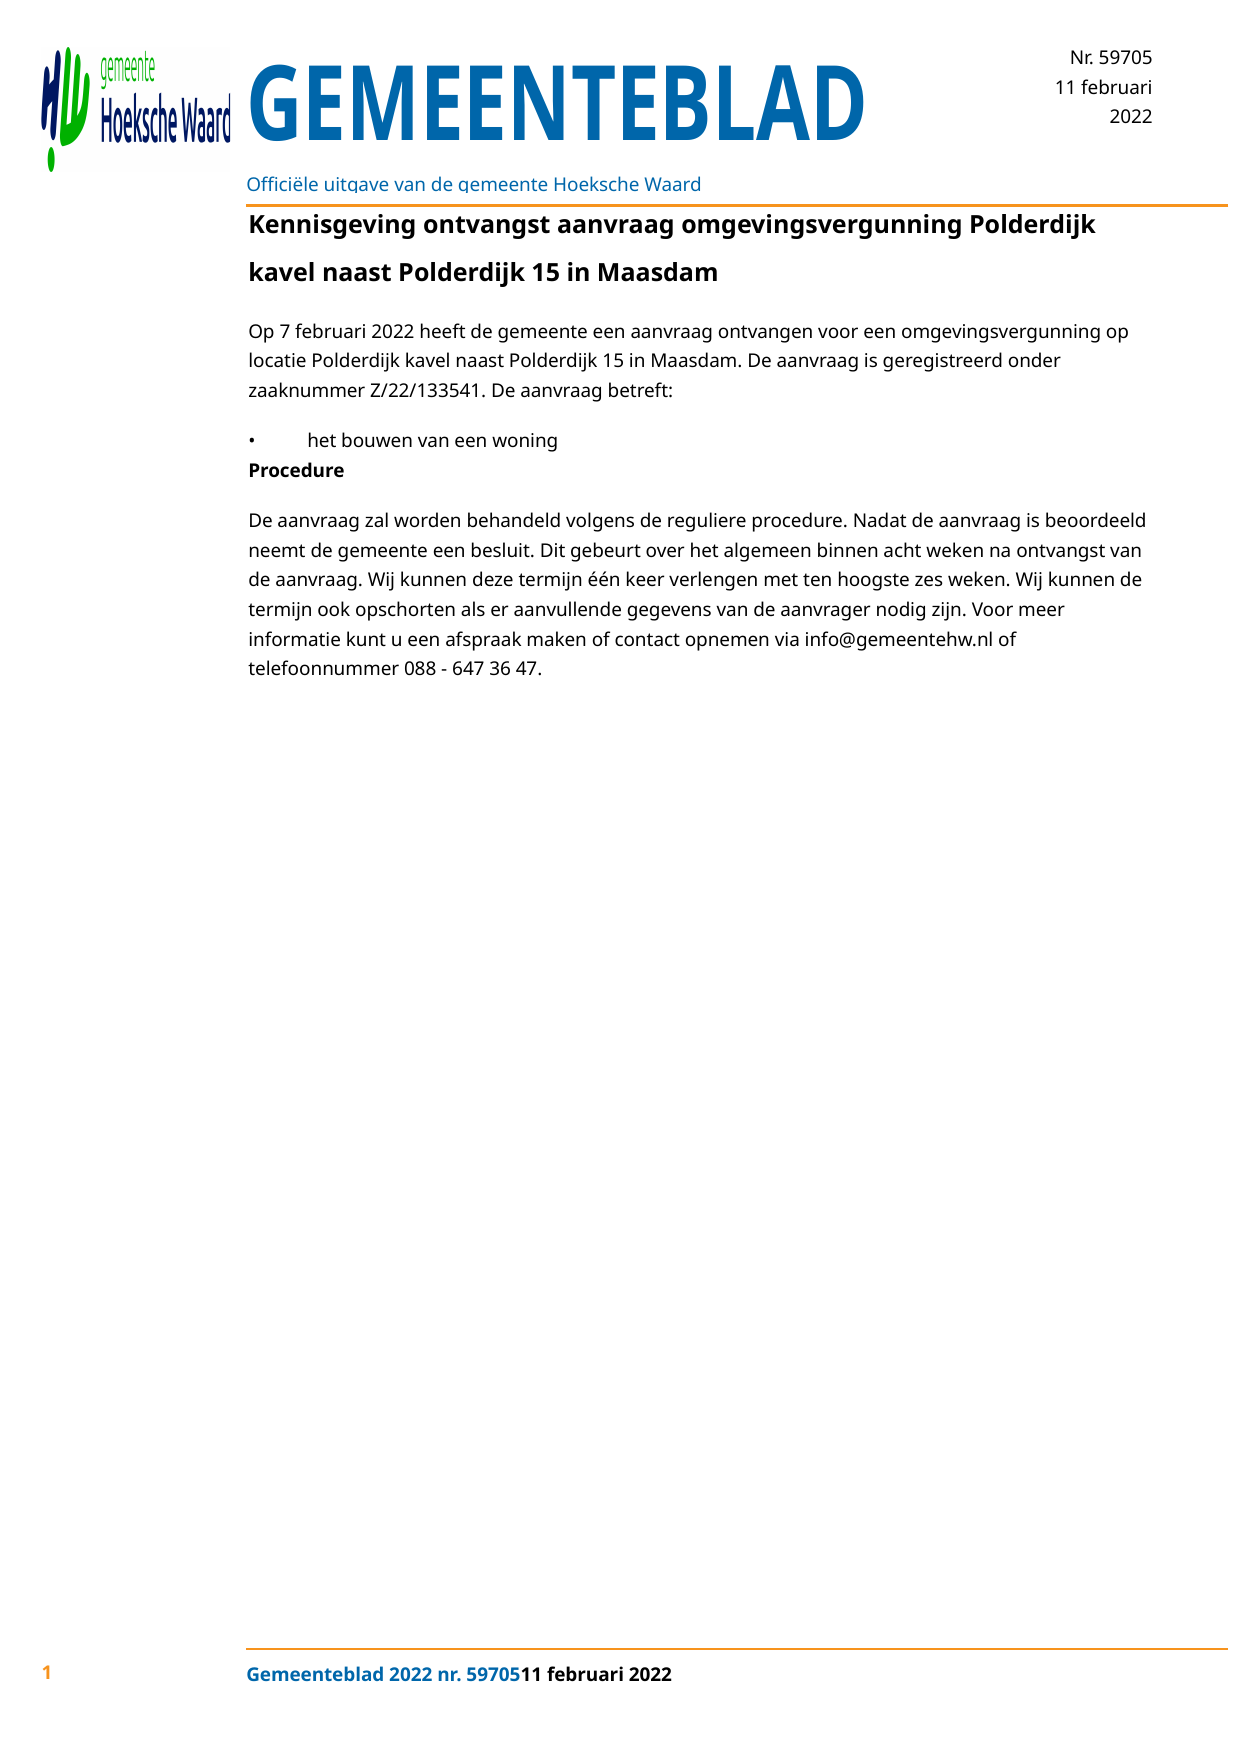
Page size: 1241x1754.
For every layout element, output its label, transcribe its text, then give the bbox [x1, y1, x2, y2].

text Kennisgeving ontvangst aanvraag omgevingsvergunning Polderdijk kavel naast Polderdijk 15 in Maasdam [248, 207, 1152, 288]
picture [41, 47, 231, 172]
text Procedure [248, 457, 1152, 483]
list het bouwen van een woning [248, 427, 1152, 453]
text Op 7 februari 2022 heeft de gemeente een aanvraag ontvangen voor een omgevingsvergunning op locatie Polderdijk kavel naast Polderdijk 15 in Maasdam. De aanvraag is geregistreerd onder zaaknummer Z/22/133541. De aanvraag betreft: [248, 318, 1152, 403]
text De aanvraag zal worden behandeld volgens de reguliere procedure. Nadat de aanvraag is beoordeeld neemt de gemeente een besluit. Dit gebeurt over het algemeen binnen acht weken na ontvangst van de aanvraag. Wij kunnen deze termijn één keer verlengen met ten hoogste zes weken. Wij kunnen de termijn ook opschorten als er aanvullende gegevens van de aanvrager nodig zijn. Voor meer informatie kunt u een afspraak maken of contact opnemen via info@gemeentehw.nl of telefoonnummer 088 - 647 36 47. [248, 507, 1152, 681]
